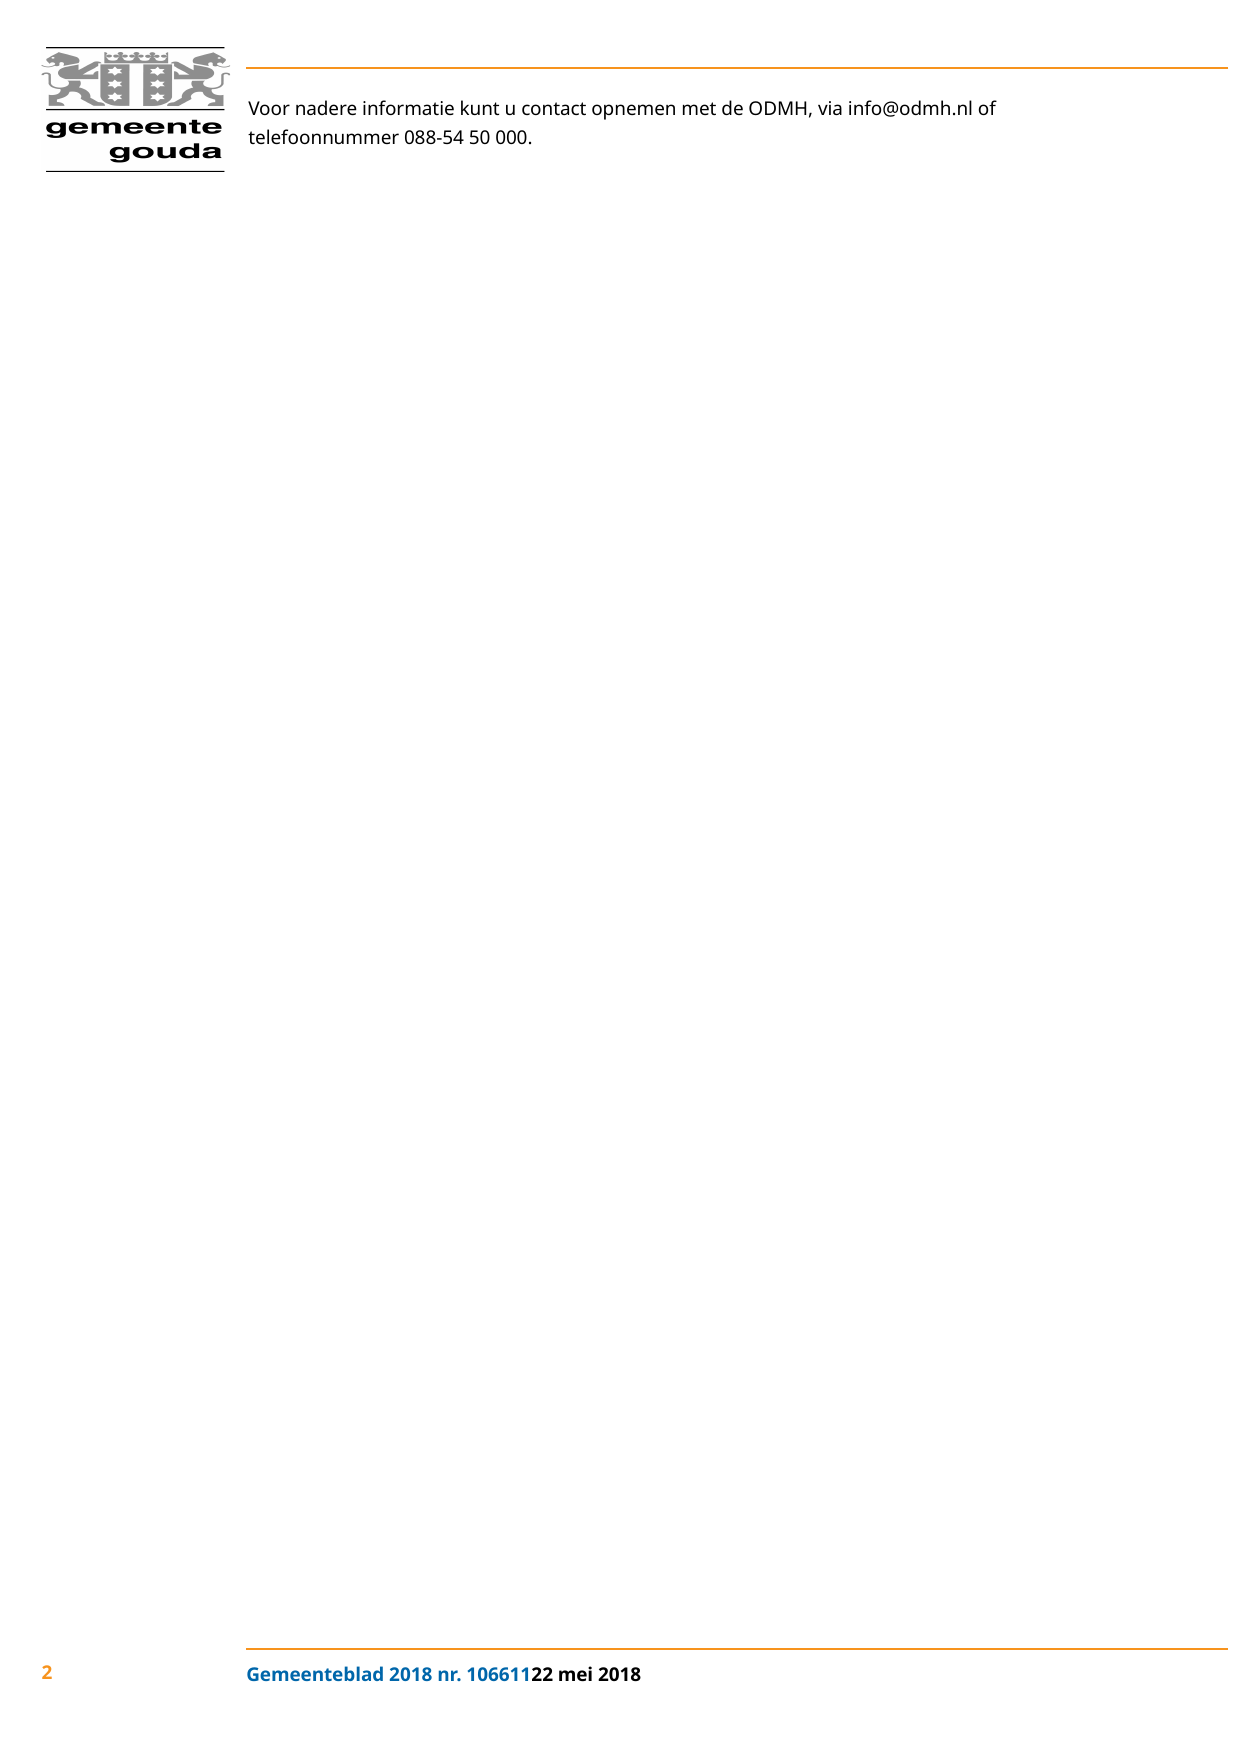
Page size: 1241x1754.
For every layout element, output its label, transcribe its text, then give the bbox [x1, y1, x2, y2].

text Voor nadere informatie kunt u contact opnemen met de ODMH, via info@odmh.nl of telefoonnummer 088-54 50 000. [248, 95, 1152, 150]
picture [41, 47, 231, 172]
